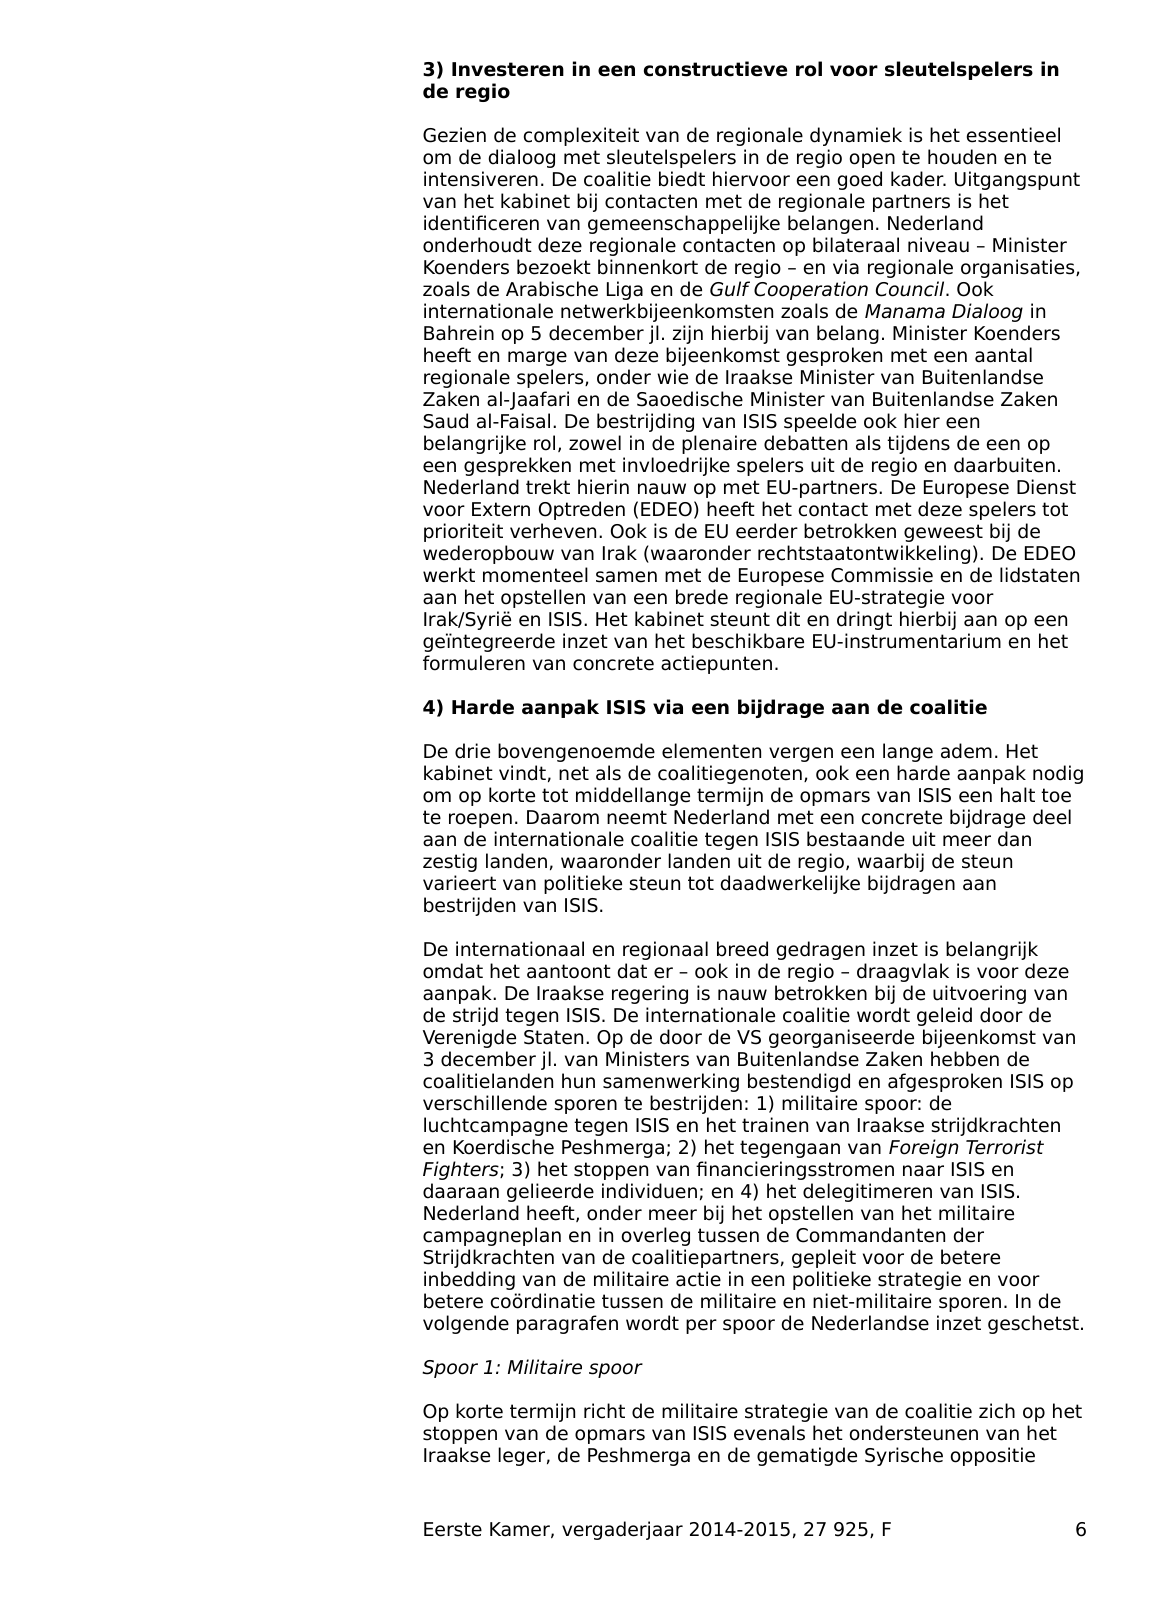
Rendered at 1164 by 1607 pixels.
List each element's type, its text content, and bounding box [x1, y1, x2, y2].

text De drie bovengenoemde elementen vergen een lange adem. Het kabinet vindt, net als de coalitiegenoten, ook een harde aanpak nodig om op korte tot middellange termijn de opmars van ISIS een halt toe te roepen. Daarom neemt Nederland met een concrete bijdrage deel aan de internationale coalitie tegen ISIS bestaande uit meer dan zestig landen, waaronder landen uit de regio, waarbij de steun varieert van politieke steun tot daadwerkelijke bijdragen aan bestrijden van ISIS. [422, 741, 1087, 917]
text De internationaal en regionaal breed gedragen inzet is belangrijk omdat het aantoont dat er – ook in de regio – draagvlak is voor deze aanpak. De Iraakse regering is nauw betrokken bij de uitvoering van de strijd tegen ISIS. De internationale coalitie wordt geleid door de Verenigde Staten. Op de door de VS georganiseerde bijeenkomst van 3 december jl. van Ministers van Buitenlandse Zaken hebben de coalitielanden hun samenwerking bestendigd en afgesproken ISIS op verschillende sporen te bestrijden: 1) militaire spoor: de luchtcampagne tegen ISIS en het trainen van Iraakse strijdkrachten en Koerdische Peshmerga; 2) het tegengaan van Foreign Terrorist Fighters; 3) het stoppen van financieringsstromen naar ISIS en daaraan gelieerde individuen; en 4) het delegitimeren van ISIS. Nederland heeft, onder meer bij het opstellen van het militaire campagneplan en in overleg tussen de Commandanten der Strijdkrachten van de coalitiepartners, gepleit voor de betere inbedding van de militaire actie in een politieke strategie en voor betere coördinatie tussen de militaire en niet-militaire sporen. In de volgende paragrafen wordt per spoor de Nederlandse inzet geschetst. [422, 939, 1087, 1335]
subtitle Spoor 1: Militaire spoor [422, 1357, 1087, 1379]
subtitle 4) Harde aanpak ISIS via een bijdrage aan de coalitie [422, 697, 1087, 719]
text Op korte termijn richt de militaire strategie van de coalitie zich op het stoppen van de opmars van ISIS evenals het ondersteunen van het Iraakse leger, de Peshmerga en de gematigde Syrische oppositie [422, 1401, 1087, 1467]
subtitle 3) Investeren in een constructieve rol voor sleutelspelers in de regio [422, 59, 1087, 103]
text Gezien de complexiteit van de regionale dynamiek is het essentieel om de dialoog met sleutelspelers in de regio open te houden en te intensiveren. De coalitie biedt hiervoor een goed kader. Uitgangspunt van het kabinet bij contacten met de regionale partners is het identificeren van gemeenschappelijke belangen. Nederland onderhoudt deze regionale contacten op bilateraal niveau – Minister Koenders bezoekt binnenkort de regio – en via regionale organisaties, zoals de Arabische Liga en de Gulf Cooperation Council. Ook internationale netwerkbijeenkomsten zoals de Manama Dialoog in Bahrein op 5 december jl. zijn hierbij van belang. Minister Koenders heeft en marge van deze bijeenkomst gesproken met een aantal regionale spelers, onder wie de Iraakse Minister van Buitenlandse Zaken al-Jaafari en de Saoedische Minister van Buitenlandse Zaken Saud al-Faisal. De bestrijding van ISIS speelde ook hier een belangrijke rol, zowel in de plenaire debatten als tijdens de een op een gesprekken met invloedrijke spelers uit de regio en daarbuiten. Nederland trekt hierin nauw op met EU-partners. De Europese Dienst voor Extern Optreden (EDEO) heeft het contact met deze spelers tot prioriteit verheven. Ook is de EU eerder betrokken geweest bij de wederopbouw van Irak (waaronder rechtstaatontwikkeling). De EDEO werkt momenteel samen met de Europese Commissie en de lidstaten aan het opstellen van een brede regionale EU-strategie voor Irak/Syrië en ISIS. Het kabinet steunt dit en dringt hierbij aan op een geïntegreerde inzet van het beschikbare EU-instrumentarium en het formuleren van concrete actiepunten. [422, 125, 1087, 675]
